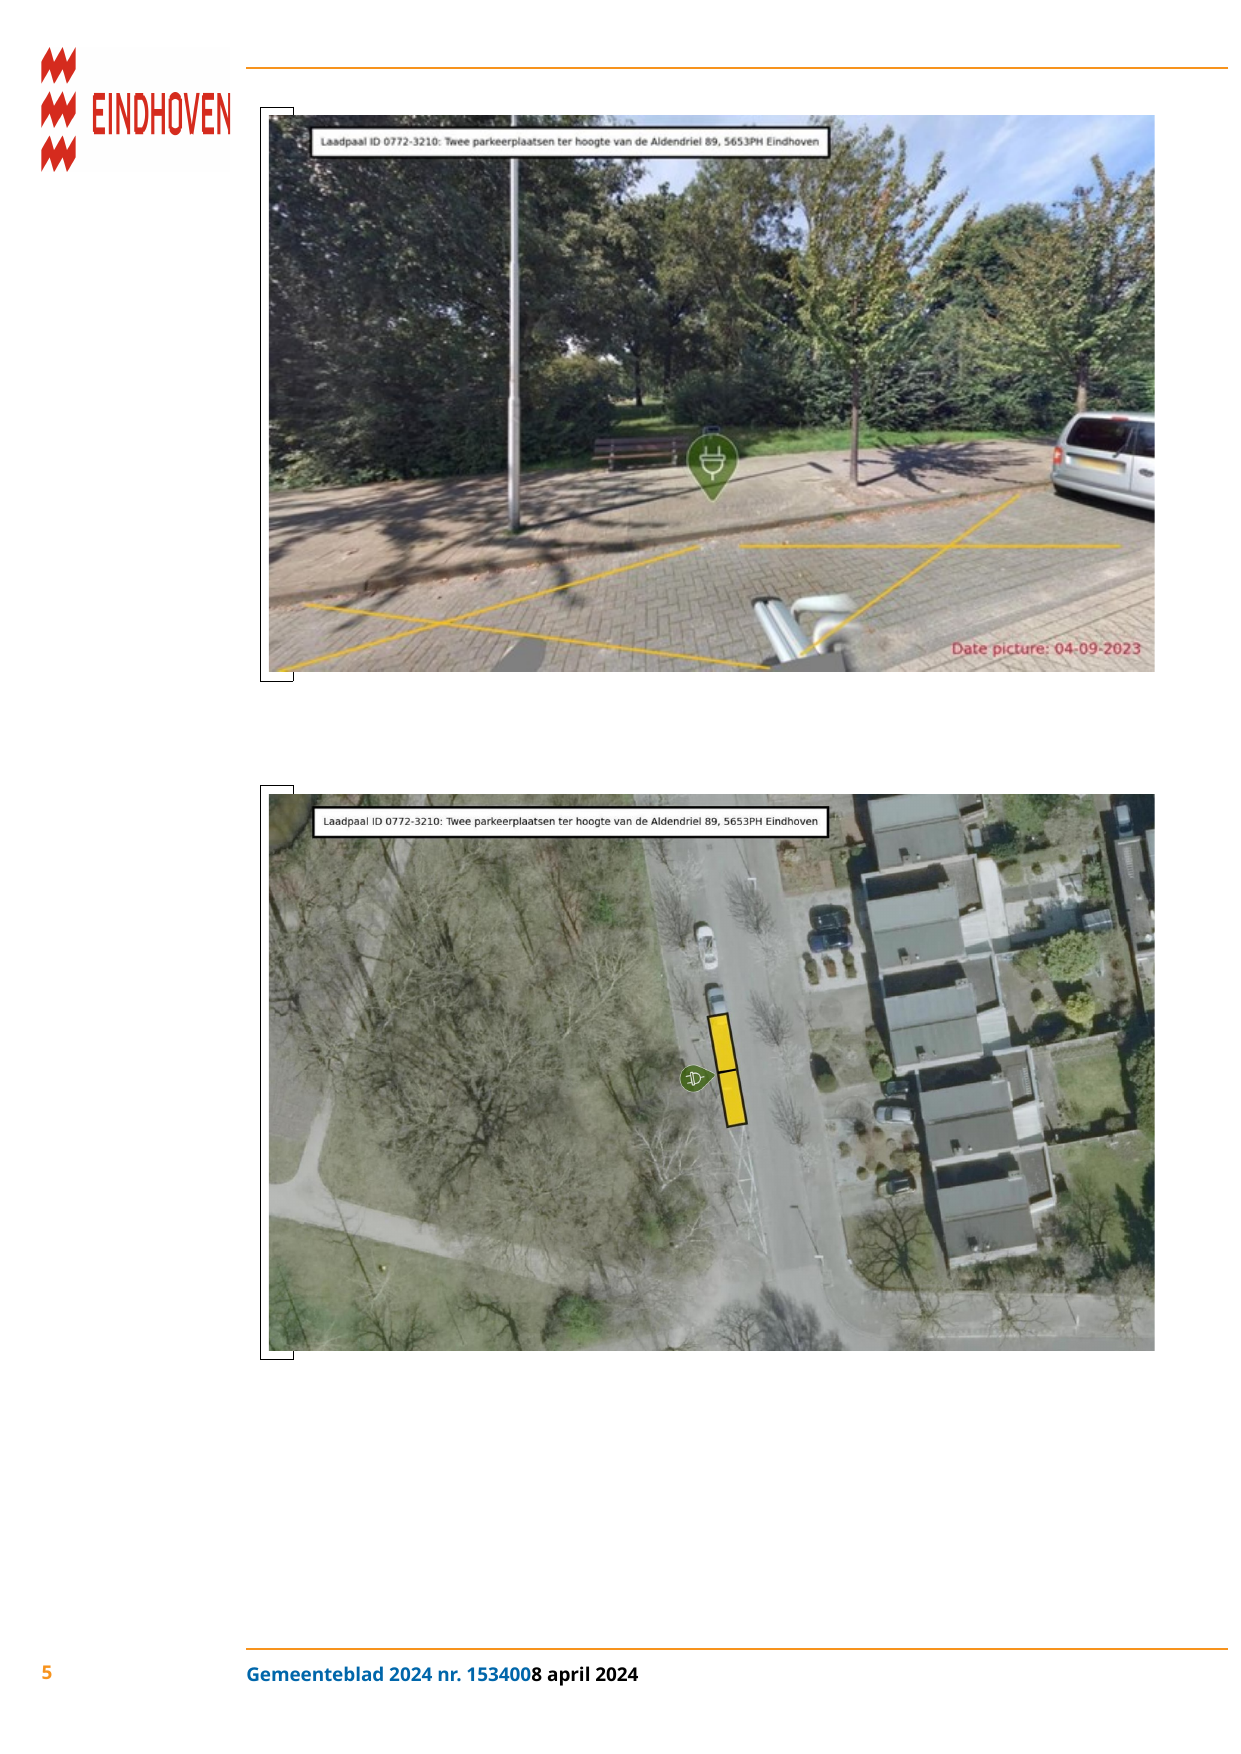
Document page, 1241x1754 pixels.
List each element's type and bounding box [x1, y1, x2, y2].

picture [268, 115, 1155, 672]
picture [41, 47, 231, 172]
picture [268, 794, 1155, 1351]
